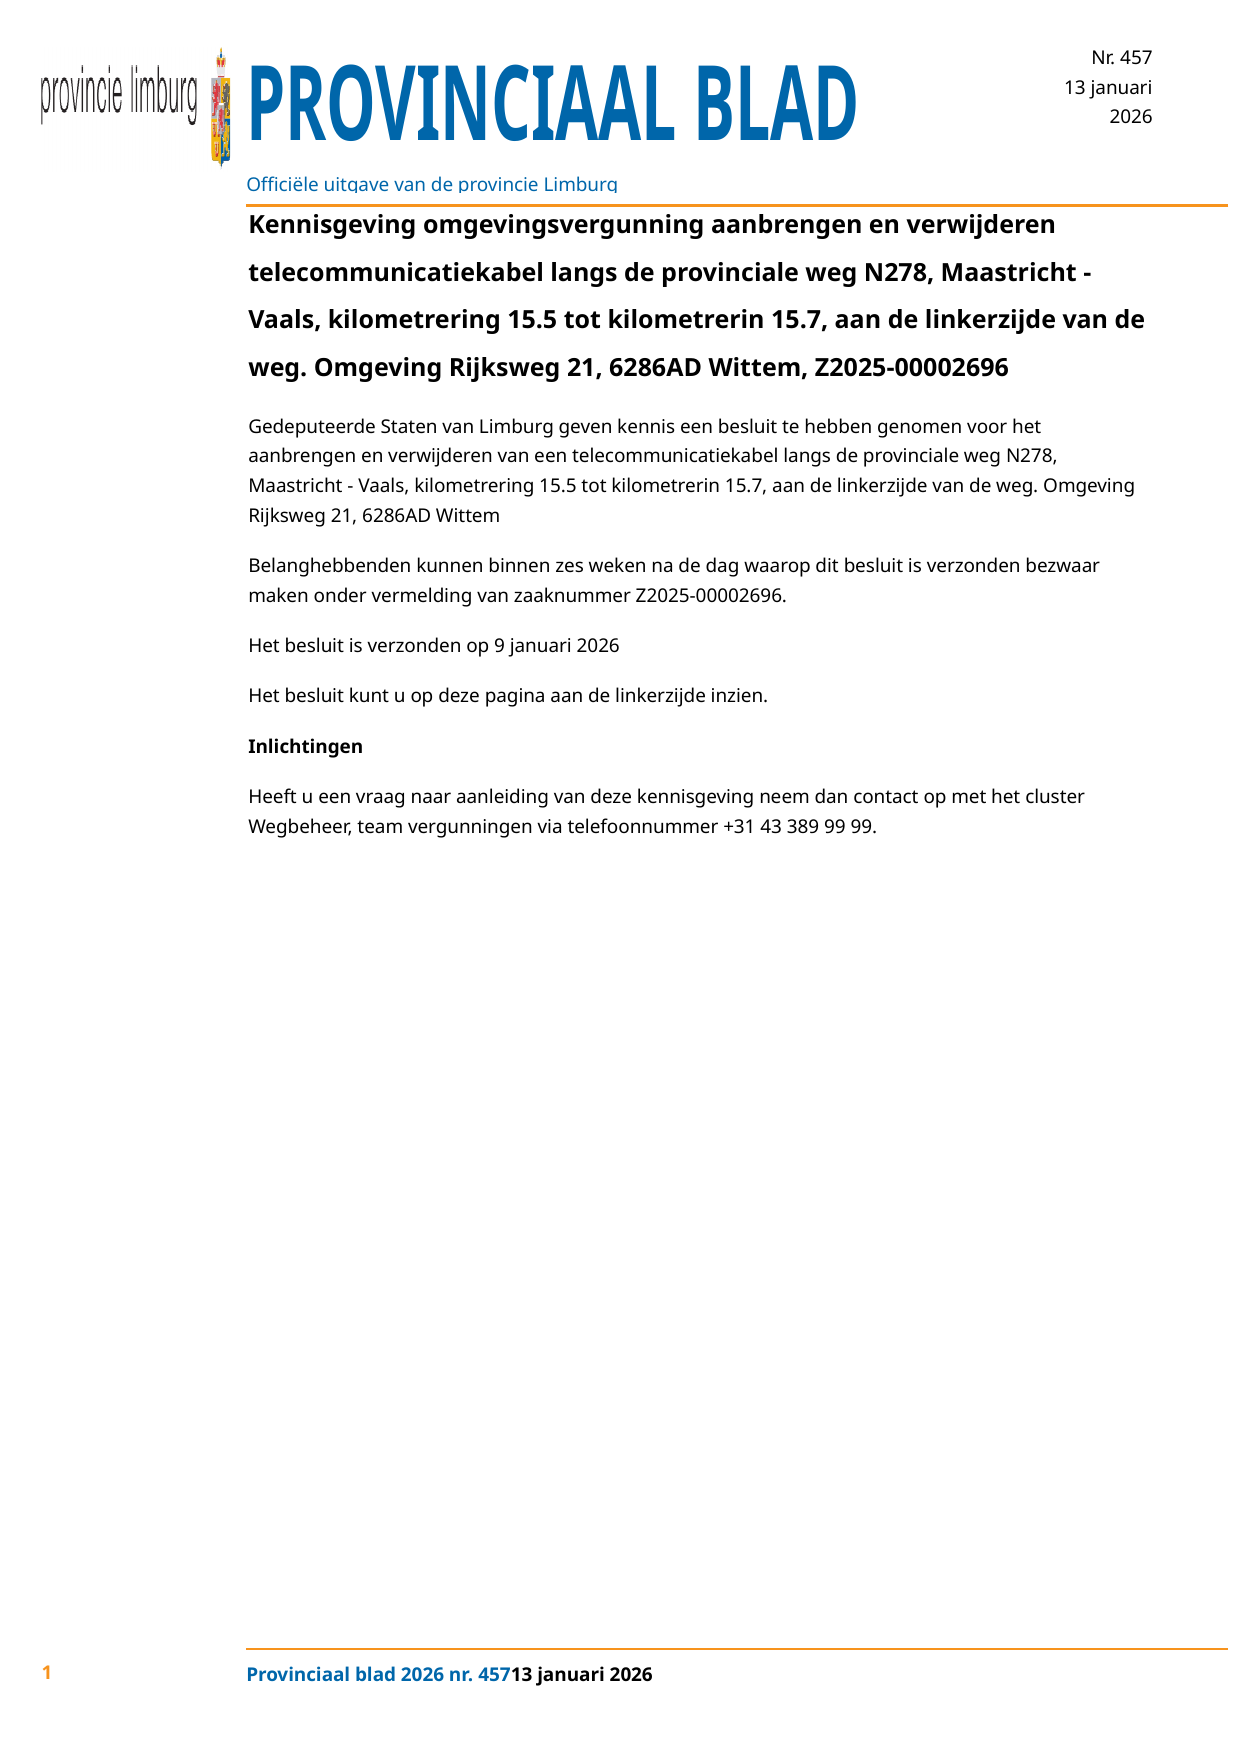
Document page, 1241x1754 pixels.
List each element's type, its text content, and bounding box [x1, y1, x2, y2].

text Gedeputeerde Staten van Limburg geven kennis een besluit te hebben genomen voor het aanbrengen en verwijderen van een telecommunicatiekabel langs de provinciale weg N278, Maastricht - Vaals, kilometrering 15.5 tot kilometrerin 15.7, aan de linkerzijde van de weg. Omgeving Rijksweg 21, 6286AD Wittem [248, 413, 1152, 528]
text Heeft u een vraag naar aanleiding van deze kennisgeving neem dan contact op met het cluster Wegbeheer, team vergunningen via telefoonnummer +31 43 389 99 99. [248, 783, 1152, 839]
text Belanghebbenden kunnen binnen zes weken na de dag waarop dit besluit is verzonden bezwaar maken onder vermelding van zaaknummer Z2025-00002696. [248, 552, 1152, 608]
text Het besluit is verzonden op 9 januari 2026 [248, 632, 1152, 658]
text Het besluit kunt u op deze pagina aan de linkerzijde inzien. [248, 683, 1152, 708]
text Inlichtingen [248, 733, 1152, 759]
text Kennisgeving omgevingsvergunning aanbrengen en verwijderen telecommunicatiekabel langs de provinciale weg N278, Maastricht - Vaals, kilometrering 15.5 tot kilometrerin 15.7, aan de linkerzijde van de weg. Omgeving Rijksweg 21, 6286AD Wittem, Z2025-00002696 [248, 207, 1152, 384]
picture [41, 47, 231, 172]
